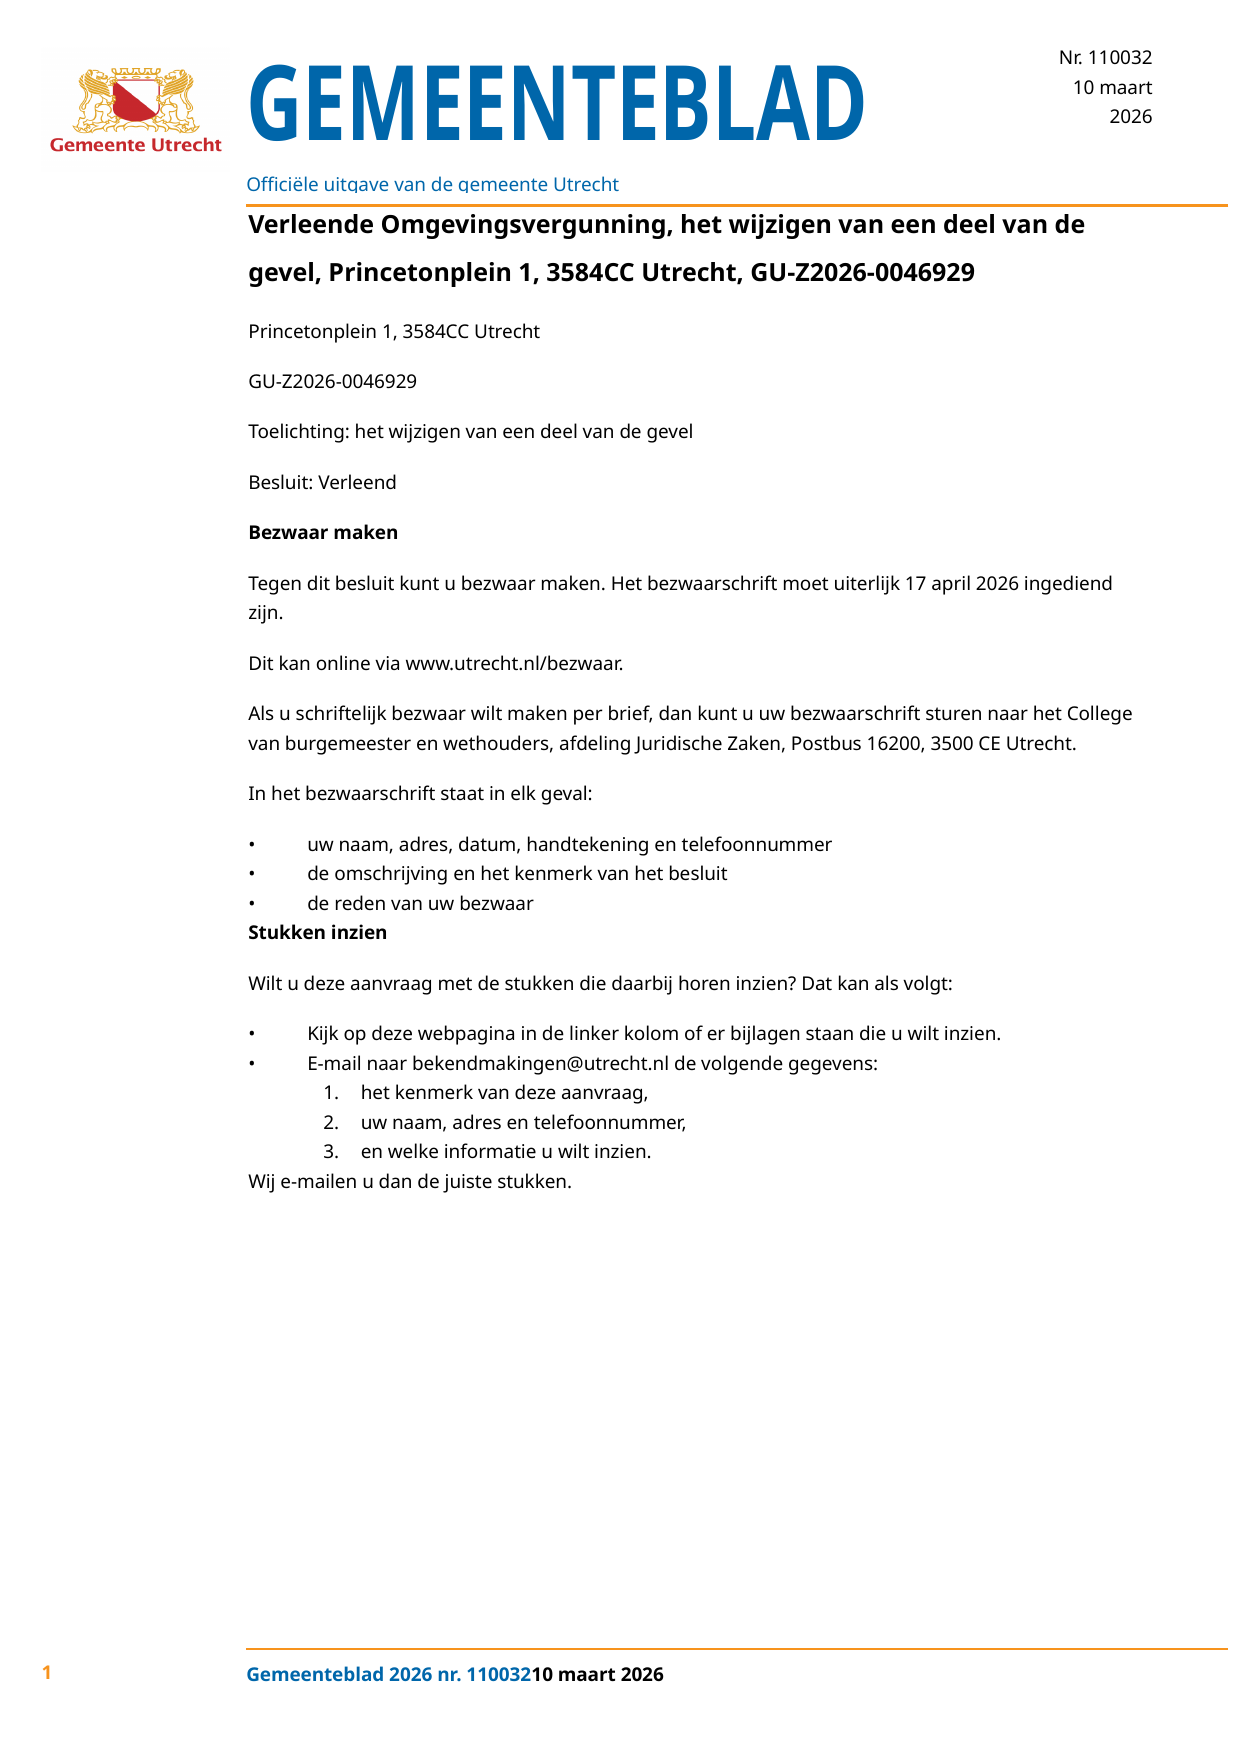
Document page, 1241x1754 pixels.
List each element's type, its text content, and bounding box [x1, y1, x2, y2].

list E-mail naar bekendmakingen@utrecht.nl de volgende gegevens: [248, 1050, 1152, 1076]
text Dit kan online via www.utrecht.nl/bezwaar. [248, 650, 1152, 676]
picture [41, 47, 231, 172]
text Besluit: Verleend [248, 469, 1152, 495]
text Wij e-mailen u dan de juiste stukken. [248, 1168, 1152, 1194]
text Stukken inzien [248, 919, 1152, 945]
text Tegen dit besluit kunt u bezwaar maken. Het bezwaarschrift moet uiterlijk 17 april 2026 ingediend zijn. [248, 570, 1152, 625]
text GU-Z2026-0046929 [248, 368, 1152, 394]
list de omschrijving en het kenmerk van het besluit [248, 860, 1152, 886]
text Bezwaar maken [248, 519, 1152, 545]
list het kenmerk van deze aanvraag, [323, 1079, 1152, 1105]
list Kijk op deze webpagina in de linker kolom of er bijlagen staan die u wilt inzien. [248, 1020, 1152, 1046]
text In het bezwaarschrift staat in elk geval: [248, 780, 1152, 806]
text Toelichting: het wijzigen van een deel van de gevel [248, 419, 1152, 444]
text Princetonplein 1, 3584CC Utrecht [248, 318, 1152, 344]
text Wilt u deze aanvraag met de stukken die daarbij horen inzien? Dat kan als volgt: [248, 970, 1152, 996]
list uw naam, adres en telefoonnummer, [323, 1109, 1152, 1135]
list en welke informatie u wilt inzien. [323, 1139, 1152, 1164]
list de reden van uw bezwaar [248, 890, 1152, 916]
text Als u schriftelijk bezwaar wilt maken per brief, dan kunt u uw bezwaarschrift sturen naar het College van burgemeester en wethouders, afdeling Juridische Zaken, Postbus 16200, 3500 CE Utrecht. [248, 700, 1152, 756]
text Verleende Omgevingsvergunning, het wijzigen van een deel van de gevel, Princetonplein 1, 3584CC Utrecht, GU-Z2026-0046929 [248, 207, 1152, 288]
list uw naam, adres, datum, handtekening en telefoonnummer [248, 831, 1152, 857]
